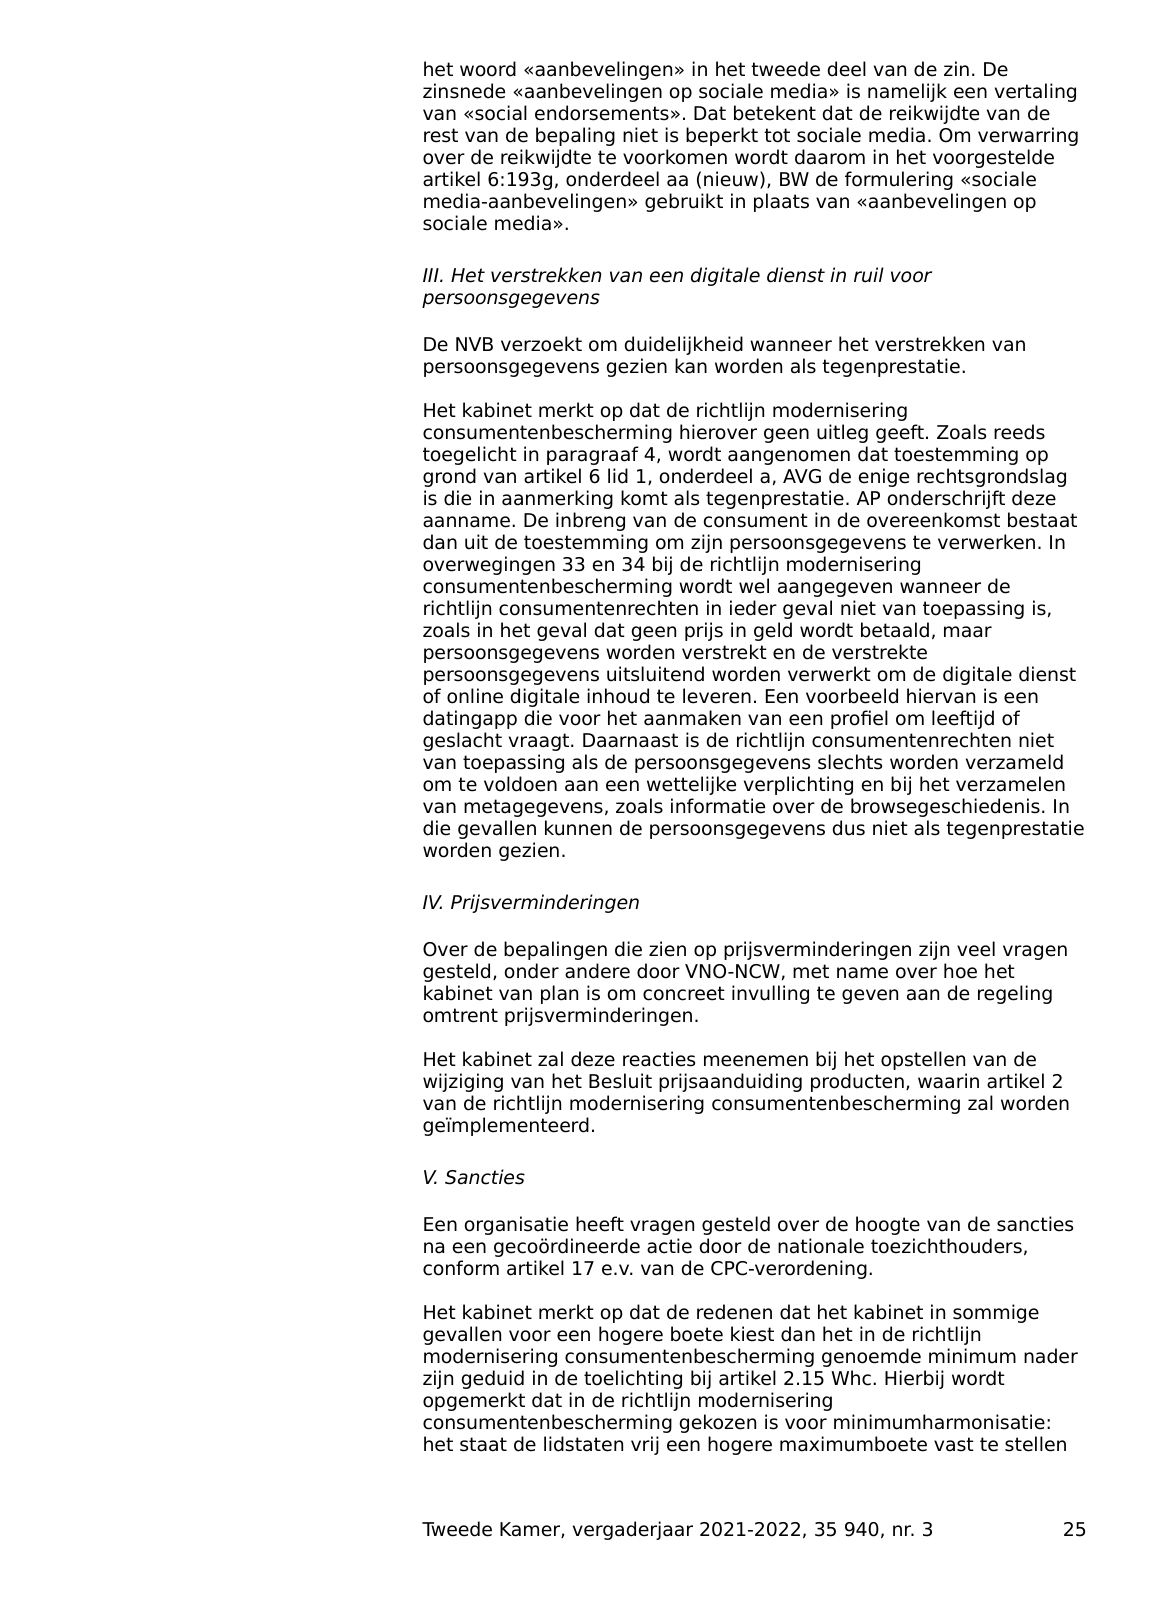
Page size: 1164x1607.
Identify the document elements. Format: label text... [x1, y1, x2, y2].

text het woord «aanbevelingen» in het tweede deel van de zin. De zinsnede «aanbevelingen op sociale media» is namelijk een vertaling van «social endorsements». Dat betekent dat de reikwijdte van de rest van de bepaling niet is beperkt tot sociale media. Om verwarring over de reikwijdte te voorkomen wordt daarom in het voorgestelde artikel 6:193g, onderdeel aa (nieuw), BW de formulering «sociale media-aanbevelingen» gebruikt in plaats van «aanbevelingen op sociale media». [422, 59, 1087, 235]
text Een organisatie heeft vragen gesteld over de hoogte van de sancties na een gecoördineerde actie door de nationale toezichthouders, conform artikel 17 e.v. van de CPC-verordening. [422, 1213, 1087, 1279]
subtitle V. Sancties [422, 1167, 1087, 1188]
subtitle III. Het verstrekken van een digitale dienst in ruil voor persoonsgegevens [422, 265, 1087, 309]
text Het kabinet merkt op dat de redenen dat het kabinet in sommige gevallen voor een hogere boete kiest dan het in de richtlijn modernisering consumentenbescherming genoemde minimum nader zijn geduid in de toelichting bij artikel 2.15 Whc. Hierbij wordt opgemerkt dat in de richtlijn modernisering consumentenbescherming gekozen is voor minimumharmonisatie: het staat de lidstaten vrij een hogere maximumboete vast te stellen [422, 1302, 1087, 1456]
text Over de bepalingen die zien op prijsverminderingen zijn veel vragen gesteld, onder andere door VNO-NCW, met name over hoe het kabinet van plan is om concreet invulling te geven aan de regeling omtrent prijsverminderingen. [422, 938, 1087, 1026]
text De NVB verzoekt om duidelijkheid wanneer het verstrekken van persoonsgegevens gezien kan worden als tegenprestatie. [422, 334, 1087, 378]
text Het kabinet zal deze reacties meenemen bij het opstellen van de wijziging van het Besluit prijsaanduiding producten, waarin artikel 2 van de richtlijn modernisering consumentenbescherming zal worden geïmplementeerd. [422, 1049, 1087, 1137]
text Het kabinet merkt op dat de richtlijn modernisering consumentenbescherming hierover geen uitleg geeft. Zoals reeds toegelicht in paragraaf 4, wordt aangenomen dat toestemming op grond van artikel 6 lid 1, onderdeel a, AVG de enige rechtsgrondslag is die in aanmerking komt als tegenprestatie. AP onderschrijft deze aanname. De inbreng van de consument in de overeenkomst bestaat dan uit de toestemming om zijn persoonsgegevens te verwerken. In overwegingen 33 en 34 bij de richtlijn modernisering consumentenbescherming wordt wel aangegeven wanneer de richtlijn consumentenrechten in ieder geval niet van toepassing is, zoals in het geval dat geen prijs in geld wordt betaald, maar persoonsgegevens worden verstrekt en de verstrekte persoonsgegevens uitsluitend worden verwerkt om de digitale dienst of online digitale inhoud te leveren. Een voorbeeld hiervan is een datingapp die voor het aanmaken van een profiel om leeftijd of geslacht vraagt. Daarnaast is de richtlijn consumentenrechten niet van toepassing als de persoonsgegevens slechts worden verzameld om te voldoen aan een wettelijke verplichting en bij het verzamelen van metagegevens, zoals informatie over de browsegeschiedenis. In die gevallen kunnen de persoonsgegevens dus niet als tegenprestatie worden gezien. [422, 400, 1087, 862]
subtitle IV. Prijsverminderingen [422, 892, 1087, 913]
